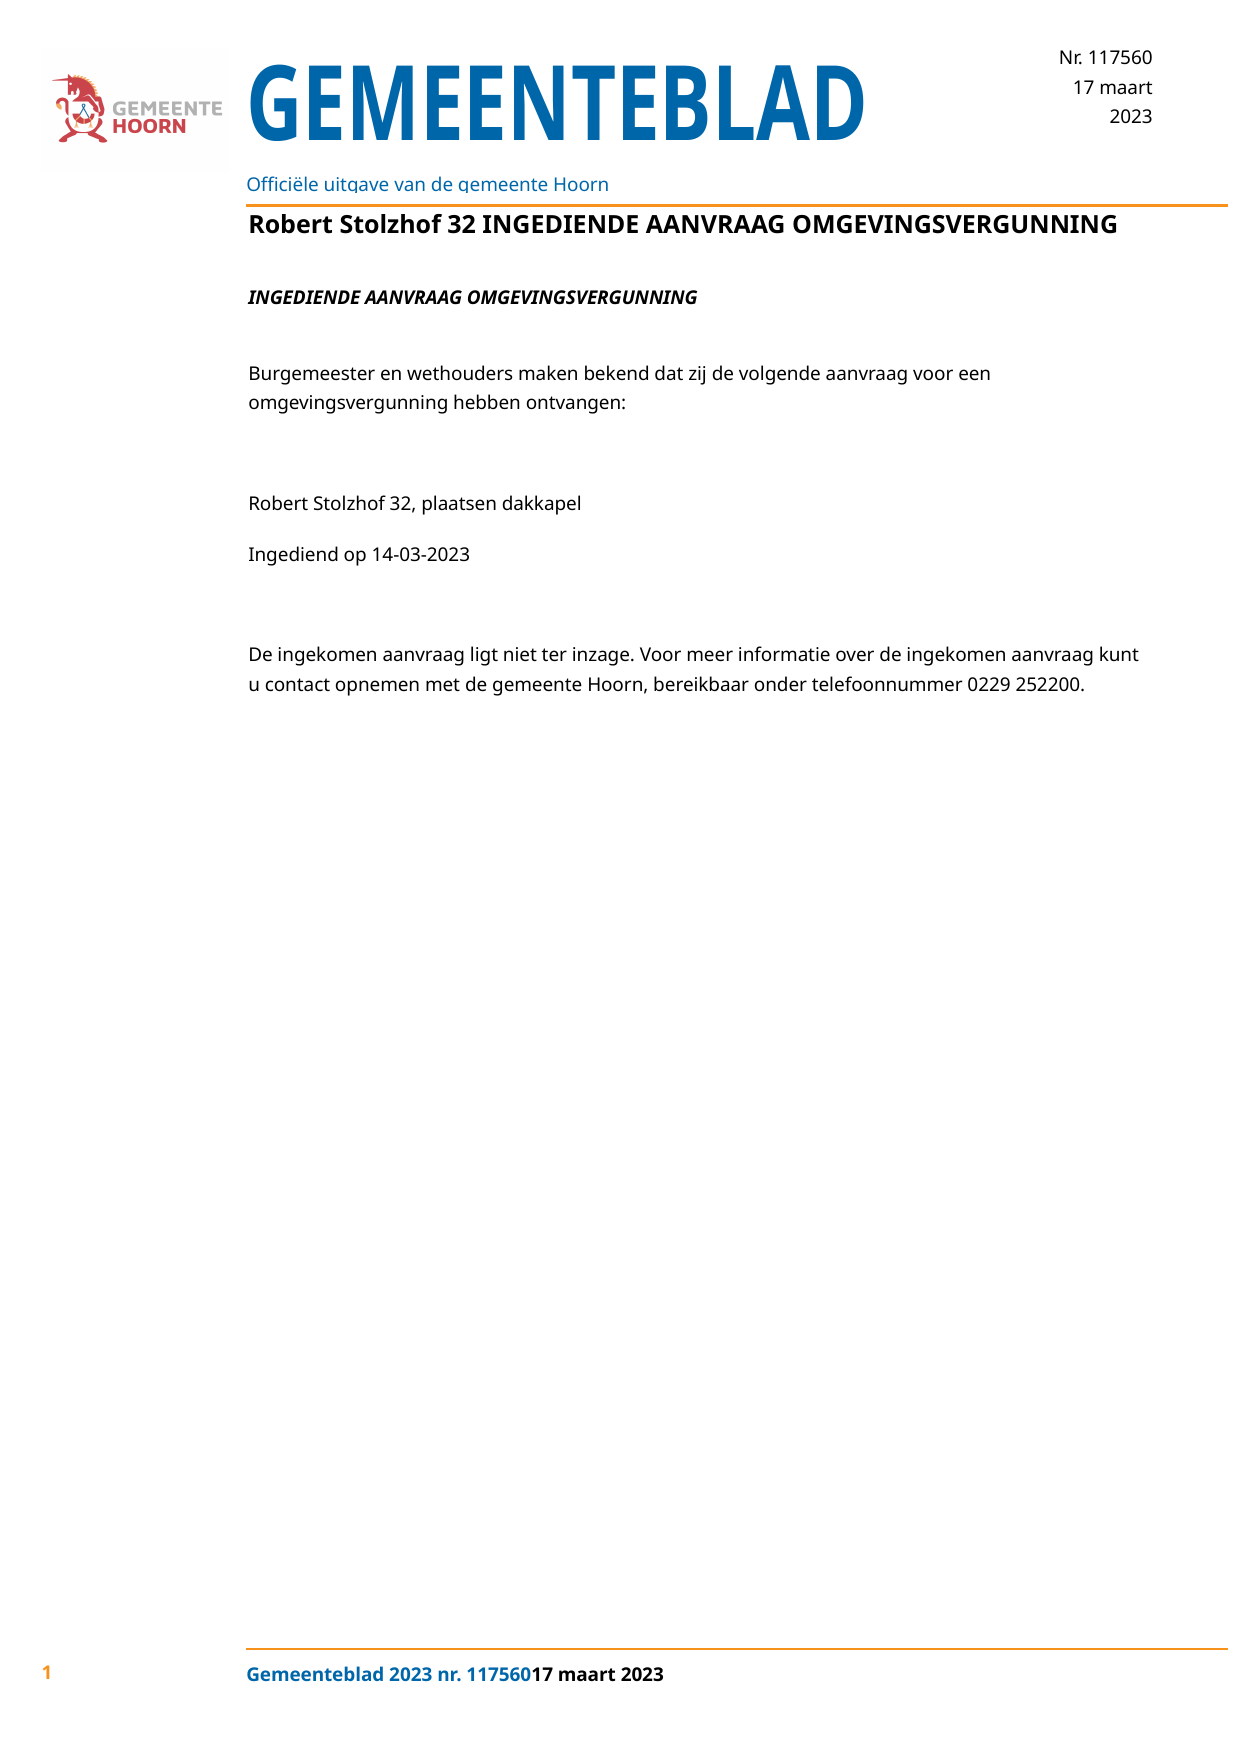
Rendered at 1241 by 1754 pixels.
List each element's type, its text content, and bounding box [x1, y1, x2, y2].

text Robert Stolzhof 32 INGEDIENDE AANVRAAG OMGEVINGSVERGUNNING [248, 207, 1152, 241]
text INGEDIENDE AANVRAAG OMGEVINGSVERGUNNING [248, 284, 1152, 309]
text De ingekomen aanvraag ligt niet ter inzage. Voor meer informatie over de ingekomen aanvraag kunt u contact opnemen met de gemeente Hoorn, bereikbaar onder telefoonnummer 0229 252200. [248, 642, 1152, 697]
text Burgemeester en wethouders maken bekend dat zij de volgende aanvraag voor een omgevingsvergunning hebben ontvangen: [248, 360, 1152, 415]
text Ingediend op 14-03-2023 [248, 541, 1152, 567]
picture [41, 47, 231, 172]
text Robert Stolzhof 32, plaatsen dakkapel [248, 490, 1152, 516]
